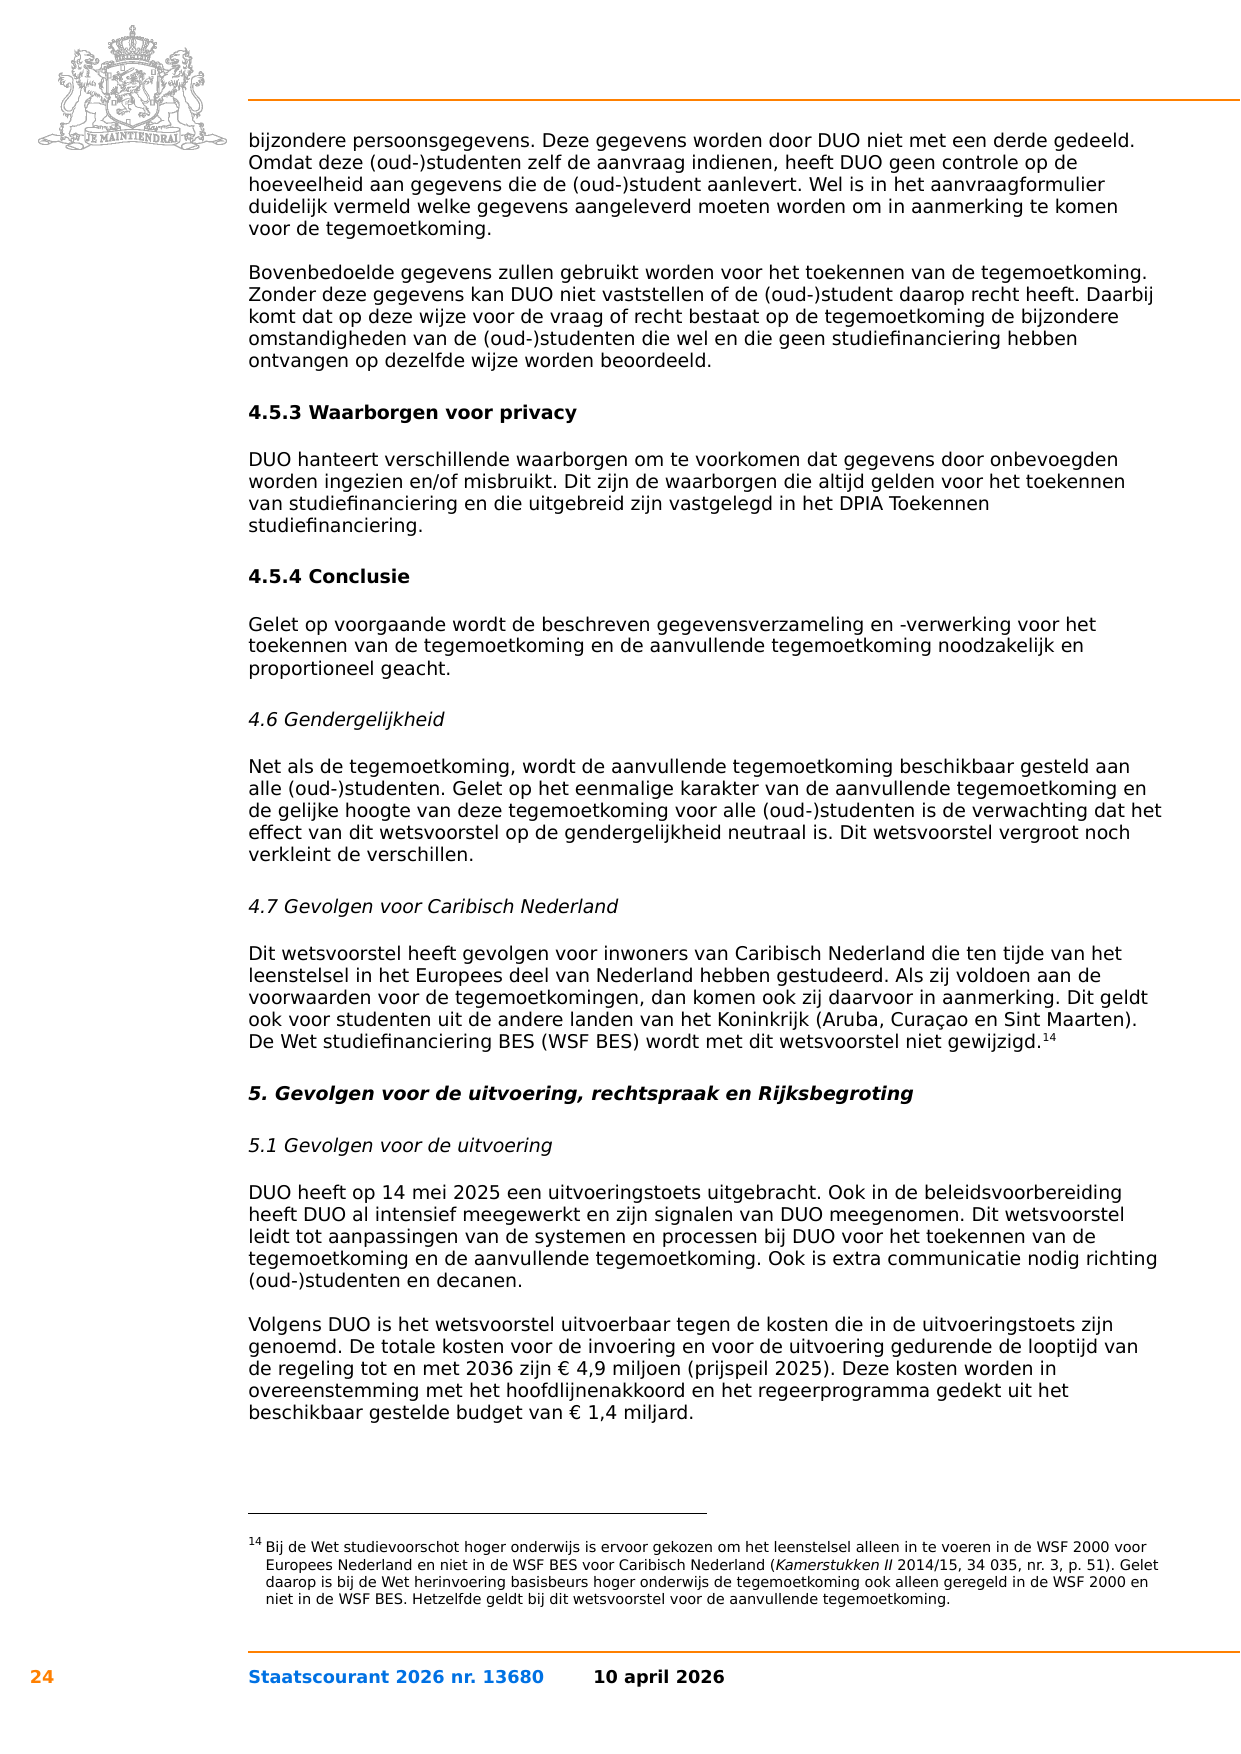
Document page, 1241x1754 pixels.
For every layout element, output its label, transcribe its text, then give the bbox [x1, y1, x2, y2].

subtitle 5. Gevolgen voor de uitvoering, rechtspraak en Rijksbegroting [248, 1083, 1163, 1105]
text bijzondere persoonsgegevens. Deze gegevens worden door DUO niet met een derde gedeeld. Omdat deze (oud-)studenten zelf de aanvraag indienen, heeft DUO geen controle op de hoeveelheid aan gegevens die de (oud-)student aanlevert. Wel is in het aanvraagformulier duidelijk vermeld welke gegevens aangeleverd moeten worden om in aanmerking te komen voor de tegemoetkoming. [248, 130, 1163, 240]
subtitle 4.5.4 Conclusie [248, 566, 1163, 588]
subtitle 4.5.3 Waarborgen voor privacy [248, 402, 1163, 423]
subtitle 4.6 Gendergelijkheid [248, 709, 1163, 731]
text Bij de Wet studievoorschot hoger onderwijs is ervoor gekozen om het leenstelsel alleen in te voeren in de WSF 2000 voor Europees Nederland en niet in de WSF BES voor Caribisch Nederland (Kamerstukken II 2014/15, 34 035, nr. 3, p. 51). Gelet daarop is bij de Wet herinvoering basisbeurs hoger onderwijs de tegemoetkoming ook alleen geregeld in de WSF 2000 en niet in de WSF BES. Hetzelfde geldt bij dit wetsvoorstel voor de aanvullende tegemoetkoming. [248, 1535, 1163, 1608]
text Net als de tegemoetkoming, wordt de aanvullende tegemoetkoming beschikbaar gesteld aan alle (oud-)studenten. Gelet op het eenmalige karakter van de aanvullende tegemoetkoming en de gelijke hoogte van deze tegemoetkoming voor alle (oud‑)studenten is de verwachting dat het effect van dit wetsvoorstel op de gendergelijkheid neutraal is. Dit wetsvoorstel vergroot noch verkleint de verschillen. [248, 756, 1163, 866]
text Volgens DUO is het wetsvoorstel uitvoerbaar tegen de kosten die in de uitvoeringstoets zijn genoemd. De totale kosten voor de invoering en voor de uitvoering gedurende de looptijd van de regeling tot en met 2036 zijn € 4,9 miljoen (prijspeil 2025). Deze kosten worden in overeenstemming met het hoofdlijnenakkoord en het regeerprogramma gedekt uit het beschikbaar gestelde budget van € 1,4 miljard. [248, 1314, 1163, 1424]
text DUO heeft op 14 mei 2025 een uitvoeringstoets uitgebracht. Ook in de beleidsvoorbereiding heeft DUO al intensief meegewerkt en zijn signalen van DUO meegenomen. Dit wetsvoorstel leidt tot aanpassingen van de systemen en processen bij DUO voor het toekennen van de tegemoetkoming en de aanvullende tegemoetkoming. Ook is extra communicatie nodig richting (oud-)studenten en decanen. [248, 1182, 1163, 1292]
text Dit wetsvoorstel heeft gevolgen voor inwoners van Caribisch Nederland die ten tijde van het leenstelsel in het Europees deel van Nederland hebben gestudeerd. Als zij voldoen aan de voorwaarden voor de tegemoetkomingen, dan komen ook zij daarvoor in aanmerking. Dit geldt ook voor studenten uit de andere landen van het Koninkrijk (Aruba, Curaçao en Sint Maarten). De Wet studiefinanciering BES (WSF BES) wordt met dit wetsvoorstel niet gewijzigd. [248, 943, 1163, 1053]
subtitle 5.1 Gevolgen voor de uitvoering [248, 1135, 1163, 1157]
subtitle 4.7 Gevolgen voor Caribisch Nederland [248, 896, 1163, 918]
text Gelet op voorgaande wordt de beschreven gegevensverzameling en -verwerking voor het toekennen van de tegemoetkoming en de aanvullende tegemoetkoming noodzakelijk en proportioneel geacht. [248, 613, 1163, 679]
text Bovenbedoelde gegevens zullen gebruikt worden voor het toekennen van de tegemoetkoming. Zonder deze gegevens kan DUO niet vaststellen of de (oud-)student daarop recht heeft. Daarbij komt dat op deze wijze voor de vraag of recht bestaat op de tegemoetkoming de bijzondere omstandigheden van de (oud-)studenten die wel en die geen studiefinanciering hebben ontvangen op dezelfde wijze worden beoordeeld. [248, 262, 1163, 372]
picture [38, 25, 227, 150]
text DUO hanteert verschillende waarborgen om te voorkomen dat gegevens door onbevoegden worden ingezien en/of misbruikt. Dit zijn de waarborgen die altijd gelden voor het toekennen van studiefinanciering en die uitgebreid zijn vastgelegd in het DPIA Toekennen studiefinanciering. [248, 448, 1163, 536]
